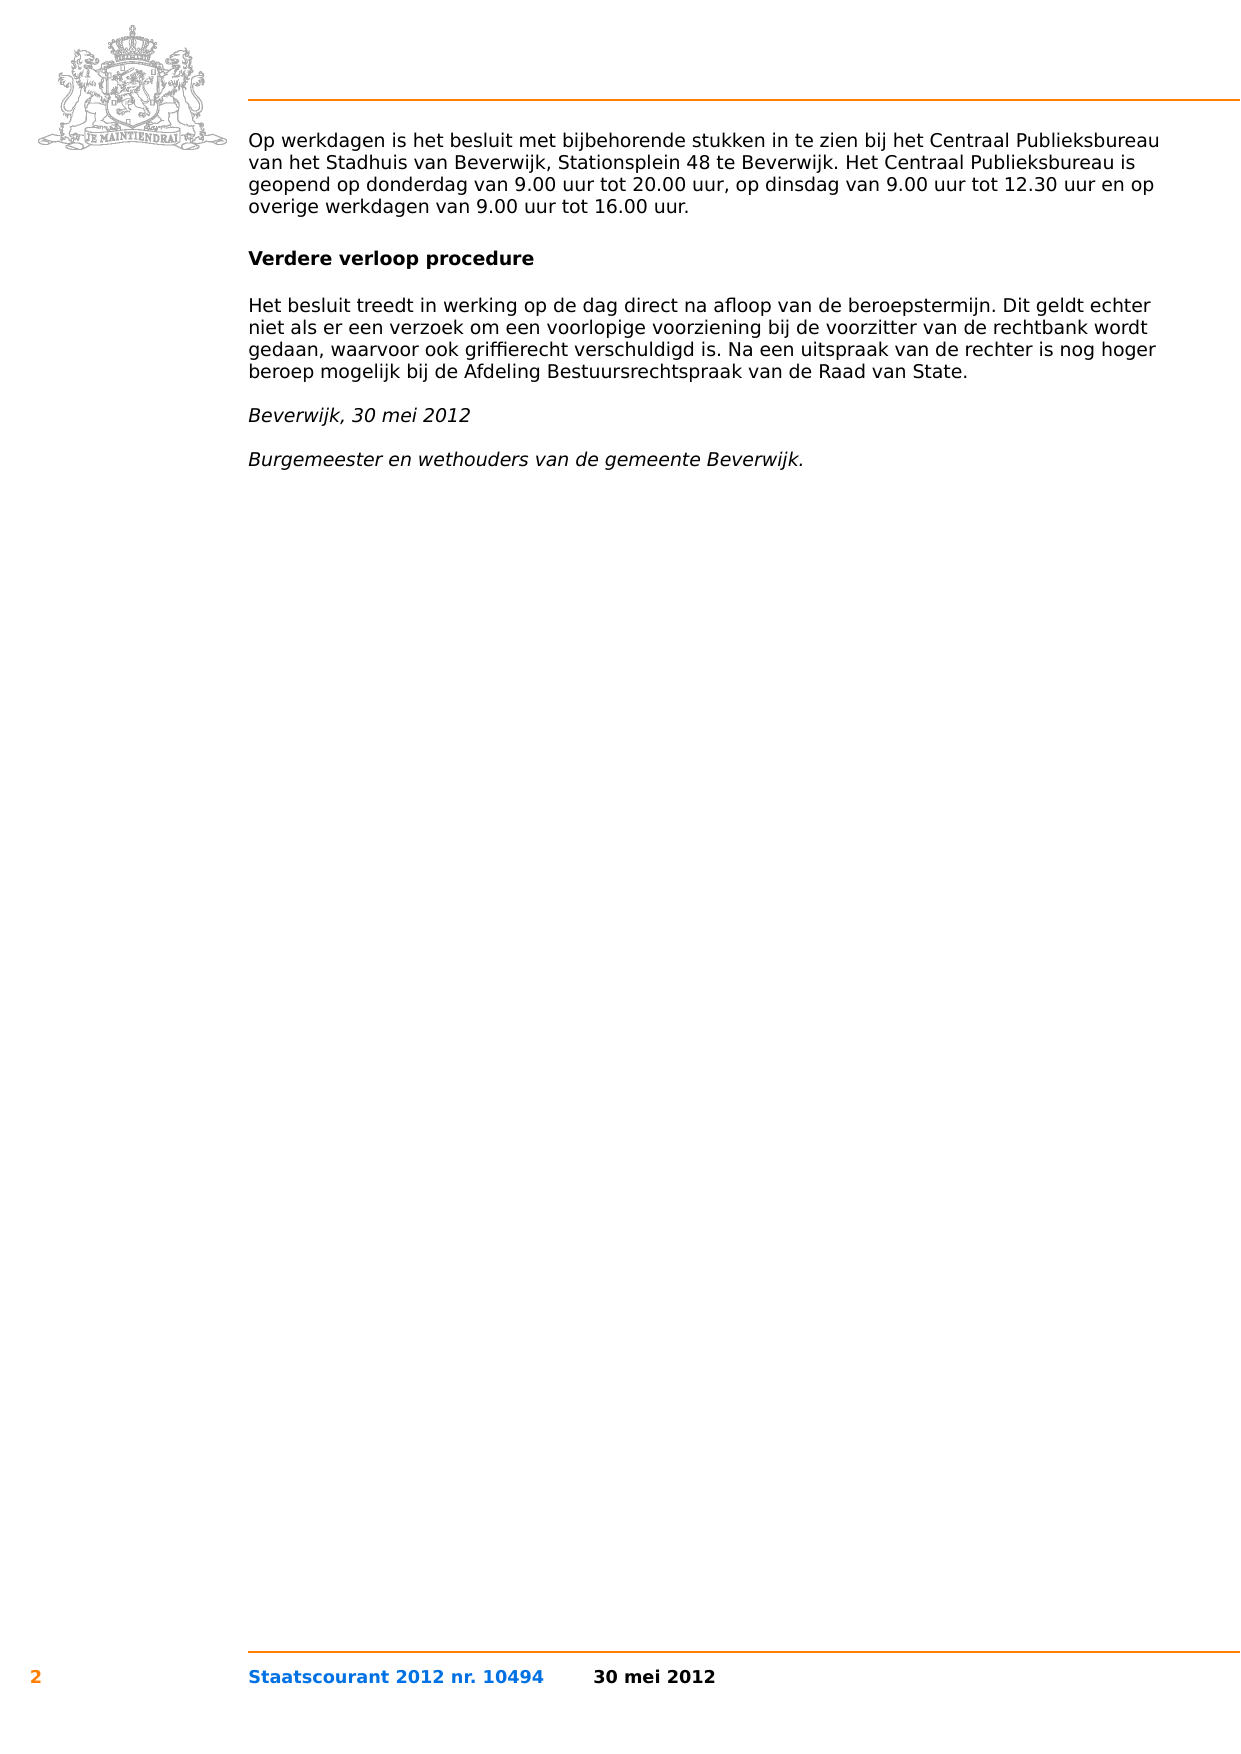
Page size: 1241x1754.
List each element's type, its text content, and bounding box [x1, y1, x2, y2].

text Beverwijk, 30 mei 2012 [248, 404, 1163, 427]
picture [38, 25, 227, 150]
text Op werkdagen is het besluit met bijbehorende stukken in te zien bij het Centraal Publieksbureau van het Stadhuis van Beverwijk, Stationsplein 48 te Beverwijk. Het Centraal Publieksbureau is geopend op donderdag van 9.00 uur tot 20.00 uur, op dinsdag van 9.00 uur tot 12.30 uur en op overige werkdagen van 9.00 uur tot 16.00 uur. [248, 130, 1163, 218]
text Het besluit treedt in werking op de dag direct na afloop van de beroepstermijn. Dit geldt echter niet als er een verzoek om een voorlopige voorziening bij de voorzitter van de rechtbank wordt gedaan, waarvoor ook griffierecht verschuldigd is. Na een uitspraak van de rechter is nog hoger beroep mogelijk bij de Afdeling Bestuursrechtspraak van de Raad van State. [248, 295, 1163, 383]
text Burgemeester en wethouders van de gemeente Beverwijk. [248, 448, 1163, 470]
subtitle Verdere verloop procedure [248, 248, 1163, 270]
